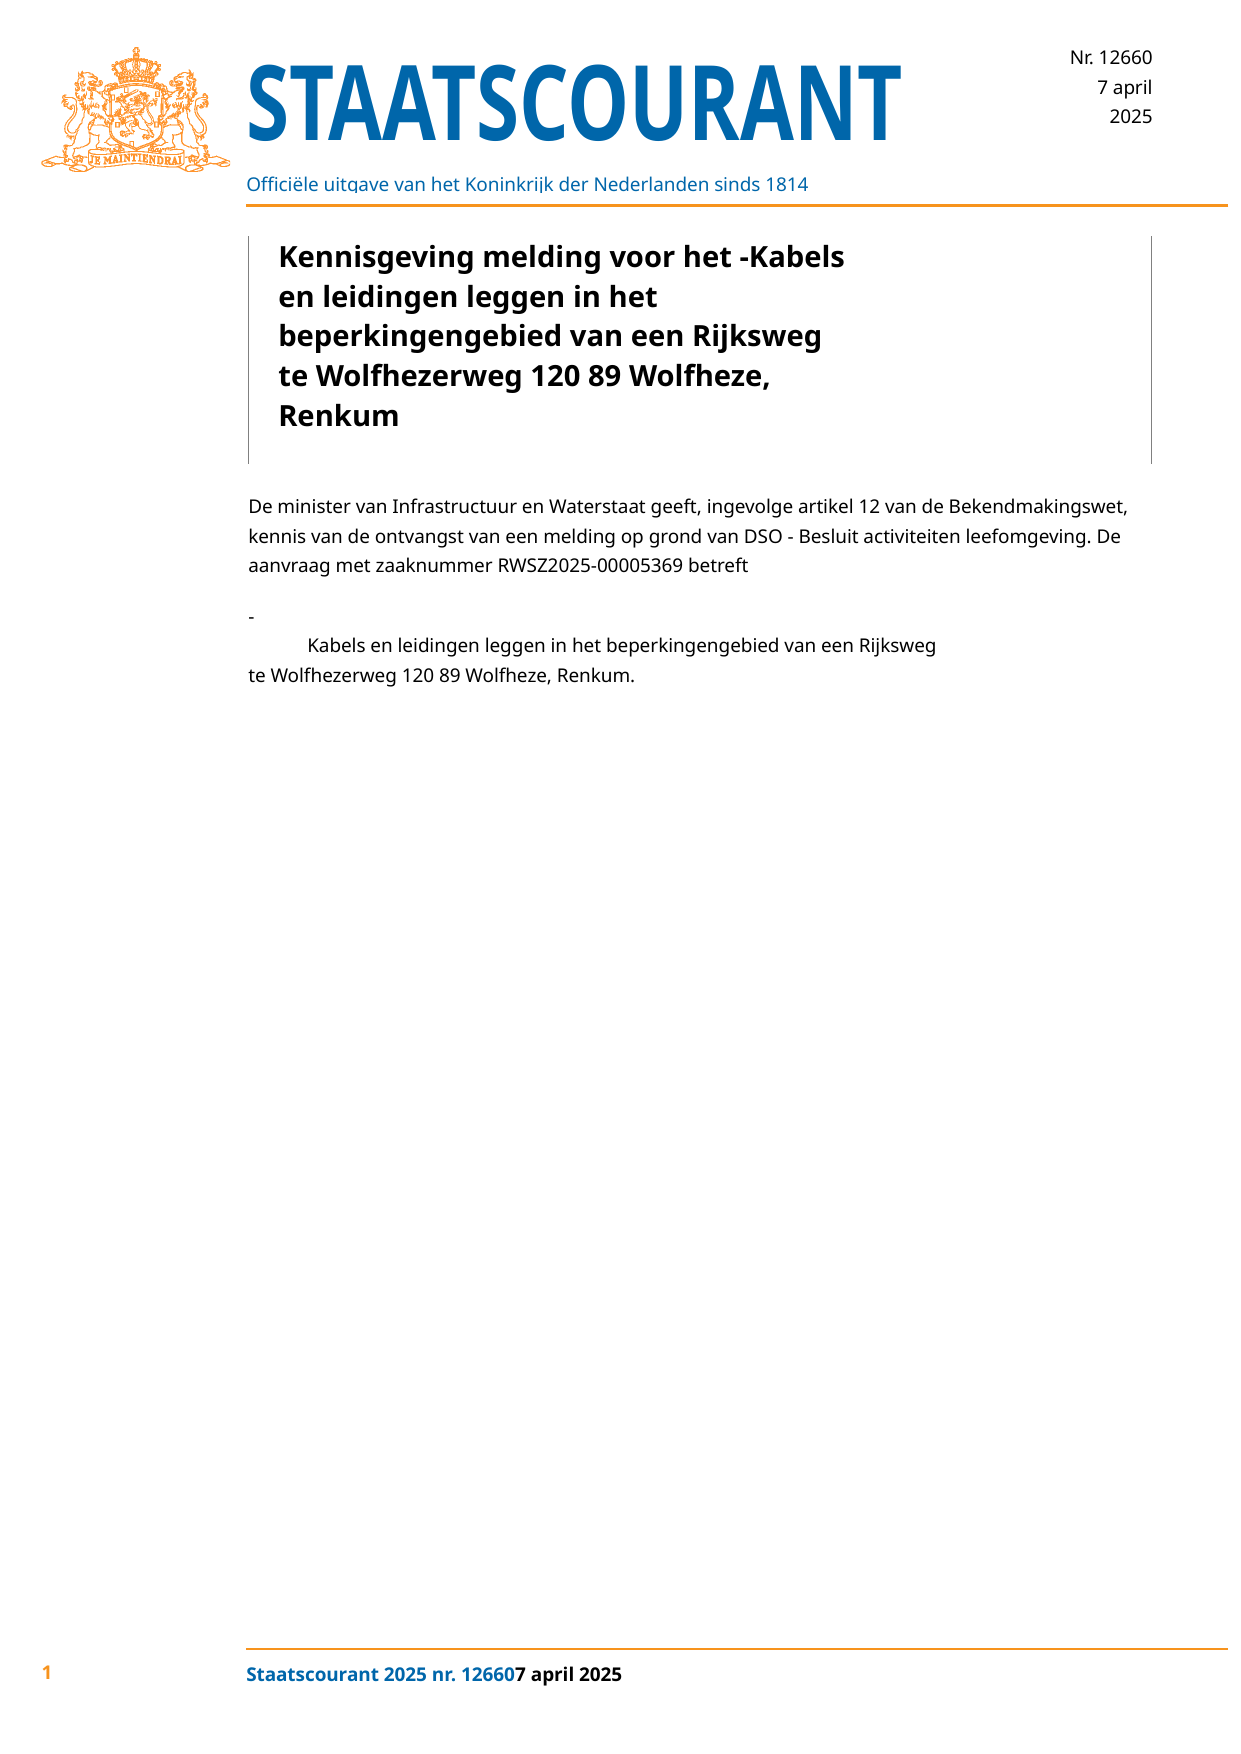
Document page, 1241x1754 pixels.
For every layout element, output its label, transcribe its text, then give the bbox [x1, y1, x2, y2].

text te Wolfhezerweg 120 89 Wolfheze, Renkum. [248, 662, 1152, 688]
text De minister van Infrastructuur en Waterstaat geeft, ingevolge artikel 12 van de Bekendmakingswet, kennis van de ontvangst van een melding op grond van DSO - Besluit activiteiten leefomgeving. De aanvraag met zaaknummer RWSZ2025-00005369 betreft [248, 493, 1152, 578]
table_header [850, 414, 1151, 464]
picture [912, 236, 1090, 414]
list Kabels en leidingen leggen in het beperkingengebied van een Rijksweg [248, 632, 1152, 658]
picture [41, 47, 231, 172]
table_header [1090, 236, 1151, 413]
table_header [850, 236, 912, 413]
table_header Kennisgeving melding voor het -Kabels en leidingen leggen in het beperkingengebied van een Rijksweg te Wolfhezerweg 120 89 Wolfheze, Renkum [249, 236, 850, 464]
